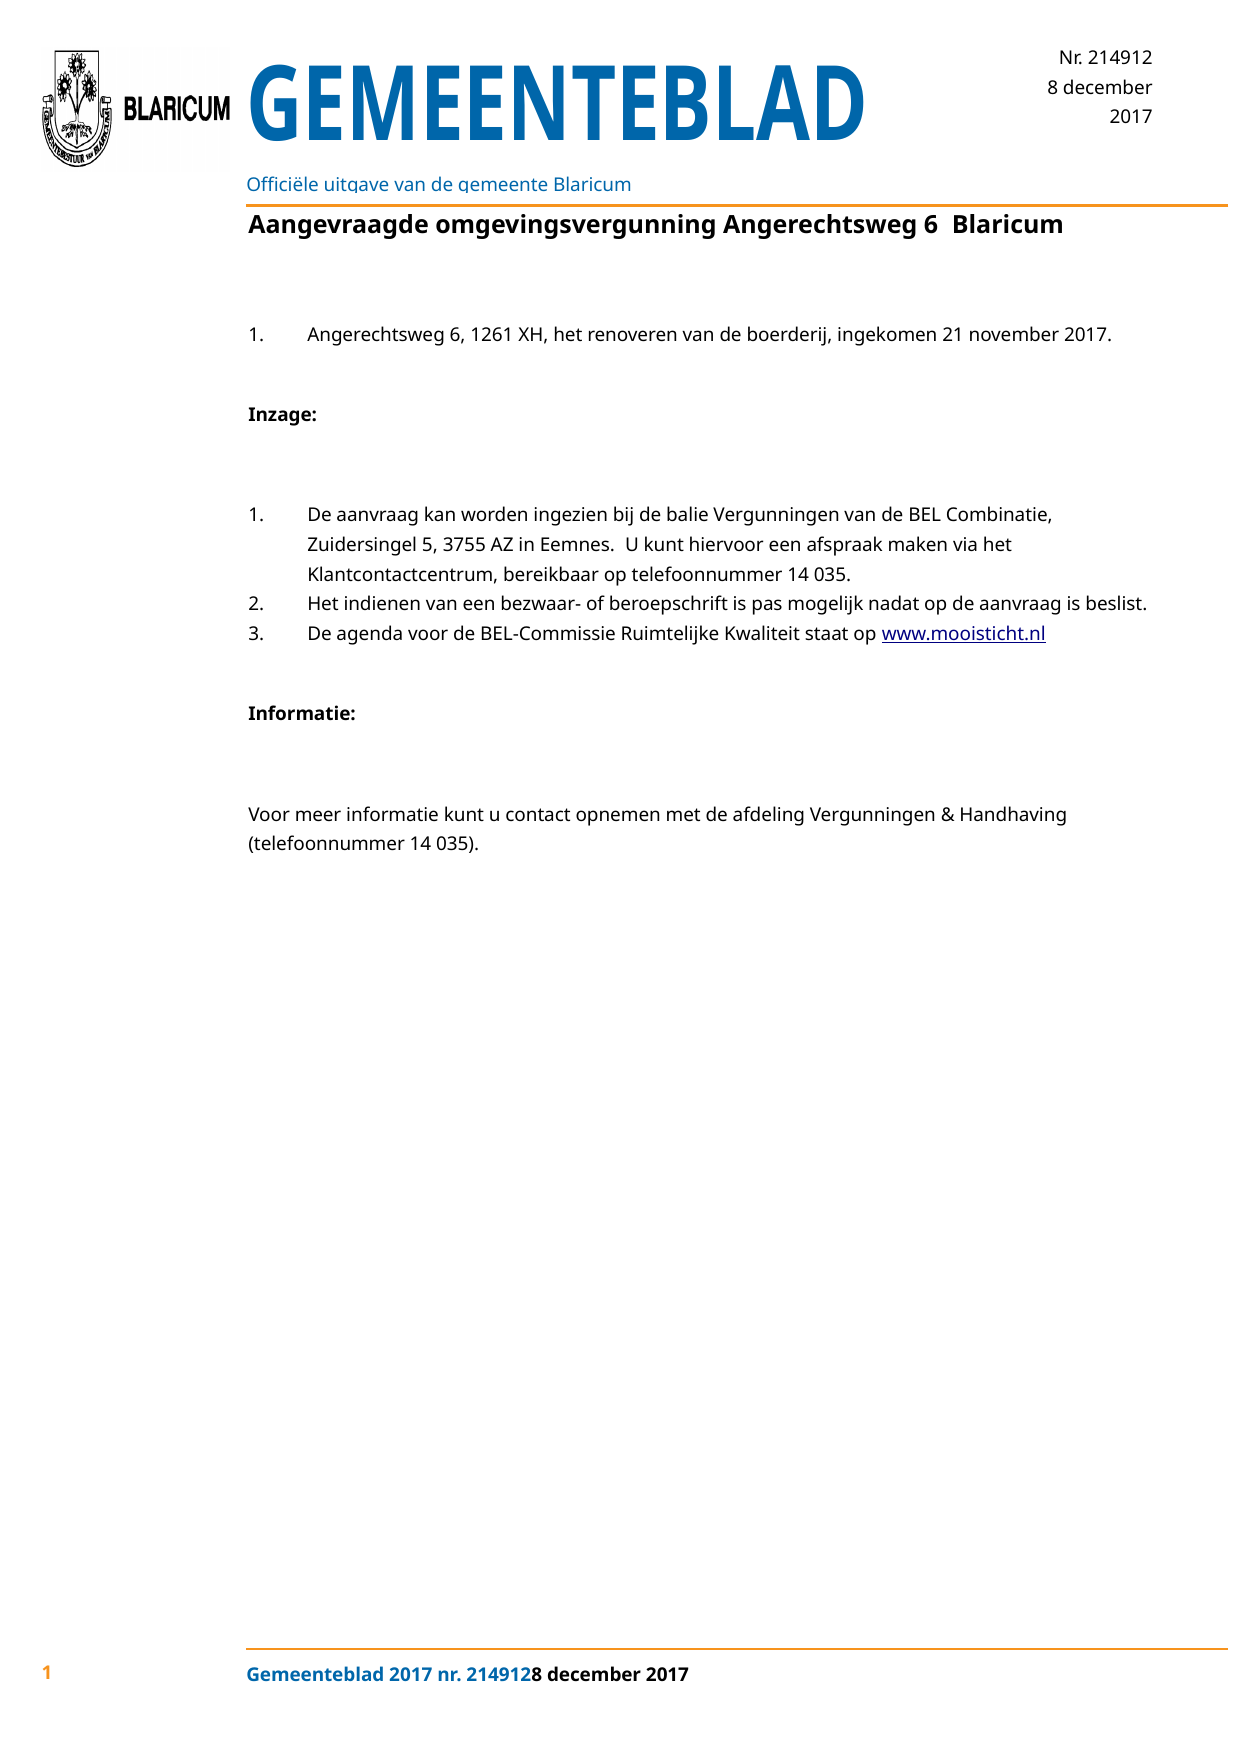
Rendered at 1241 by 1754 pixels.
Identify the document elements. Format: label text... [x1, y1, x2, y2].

list De aanvraag kan worden ingezien bij de balie Vergunningen van de BEL Combinatie, Zuidersingel 5, 3755 AZ in Eemnes. U kunt hiervoor een afspraak maken via het Klantcontactcentrum, bereikbaar op telefoonnummer 14 035. [248, 502, 1152, 586]
text Aangevraagde omgevingsvergunning Angerechtsweg 6 Blaricum [248, 207, 1152, 241]
list De agenda voor de BEL-Commissie Ruimtelijke Kwaliteit staat op www.mooisticht.nl [248, 620, 1152, 646]
list Angerechtsweg 6, 1261 XH, het renoveren van de boerderij, ingekomen 21 november 2017. [248, 321, 1152, 346]
text Voor meer informatie kunt u contact opnemen met de afdeling Vergunningen & Handhaving (telefoonnummer 14 035). [248, 801, 1152, 856]
text Informatie: [248, 700, 1152, 726]
picture [41, 47, 231, 172]
list Het indienen van een bezwaar- of beroepschrift is pas mogelijk nadat op de aanvraag is beslist. [248, 590, 1152, 616]
text Inzage: [248, 401, 1152, 426]
